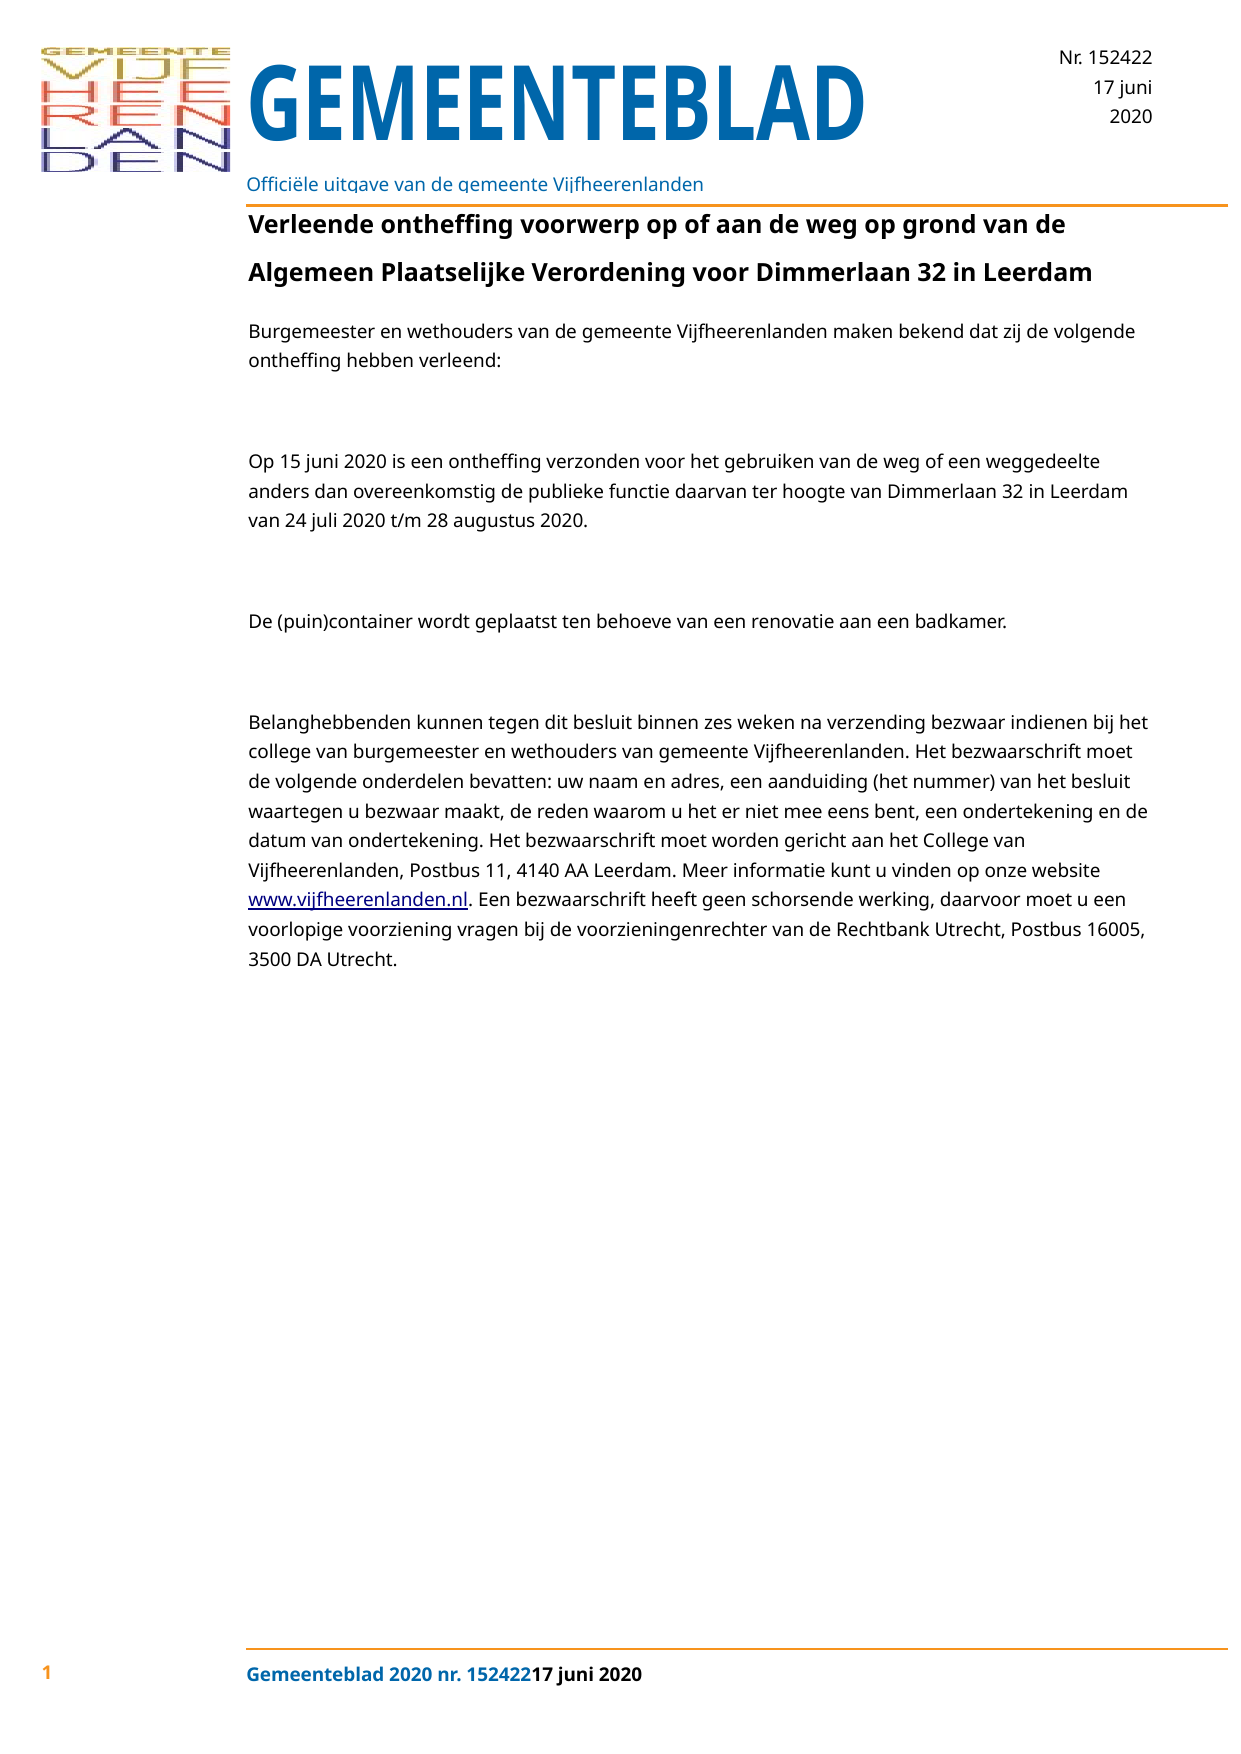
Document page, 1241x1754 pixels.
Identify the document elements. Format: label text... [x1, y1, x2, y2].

text Burgemeester en wethouders van de gemeente Vijfheerenlanden maken bekend dat zij de volgende ontheffing hebben verleend: [248, 318, 1152, 373]
picture [41, 47, 231, 172]
text Belanghebbenden kunnen tegen dit besluit binnen zes weken na verzending bezwaar indienen bij het college van burgemeester en wethouders van gemeente Vijfheerenlanden. Het bezwaarschrift moet de volgende onderdelen bevatten: uw naam en adres, een aanduiding (het nummer) van het besluit waartegen u bezwaar maakt, de reden waarom u het er niet mee eens bent, een ondertekening en de datum van ondertekening. Het bezwaarschrift moet worden gericht aan het College van Vijfheerenlanden, Postbus 11, 4140 AA Leerdam. Meer informatie kunt u vinden op onze website www.vijfheerenlanden.nl. Een bezwaarschrift heeft geen schorsende werking, daarvoor moet u een voorlopige voorziening vragen bij de voorzieningenrechter van de Rechtbank Utrecht, Postbus 16005, 3500 DA Utrecht. [248, 709, 1152, 972]
text Verleende ontheffing voorwerp op of aan de weg op grond van de Algemeen Plaatselijke Verordening voor Dimmerlaan 32 in Leerdam [248, 207, 1152, 288]
text Op 15 juni 2020 is een ontheffing verzonden voor het gebruiken van de weg of een weggedeelte anders dan overeenkomstig de publieke functie daarvan ter hoogte van Dimmerlaan 32 in Leerdam van 24 juli 2020 t/m 28 augustus 2020. [248, 448, 1152, 533]
text De (puin)container wordt geplaatst ten behoeve van een renovatie aan een badkamer. [248, 608, 1152, 634]
